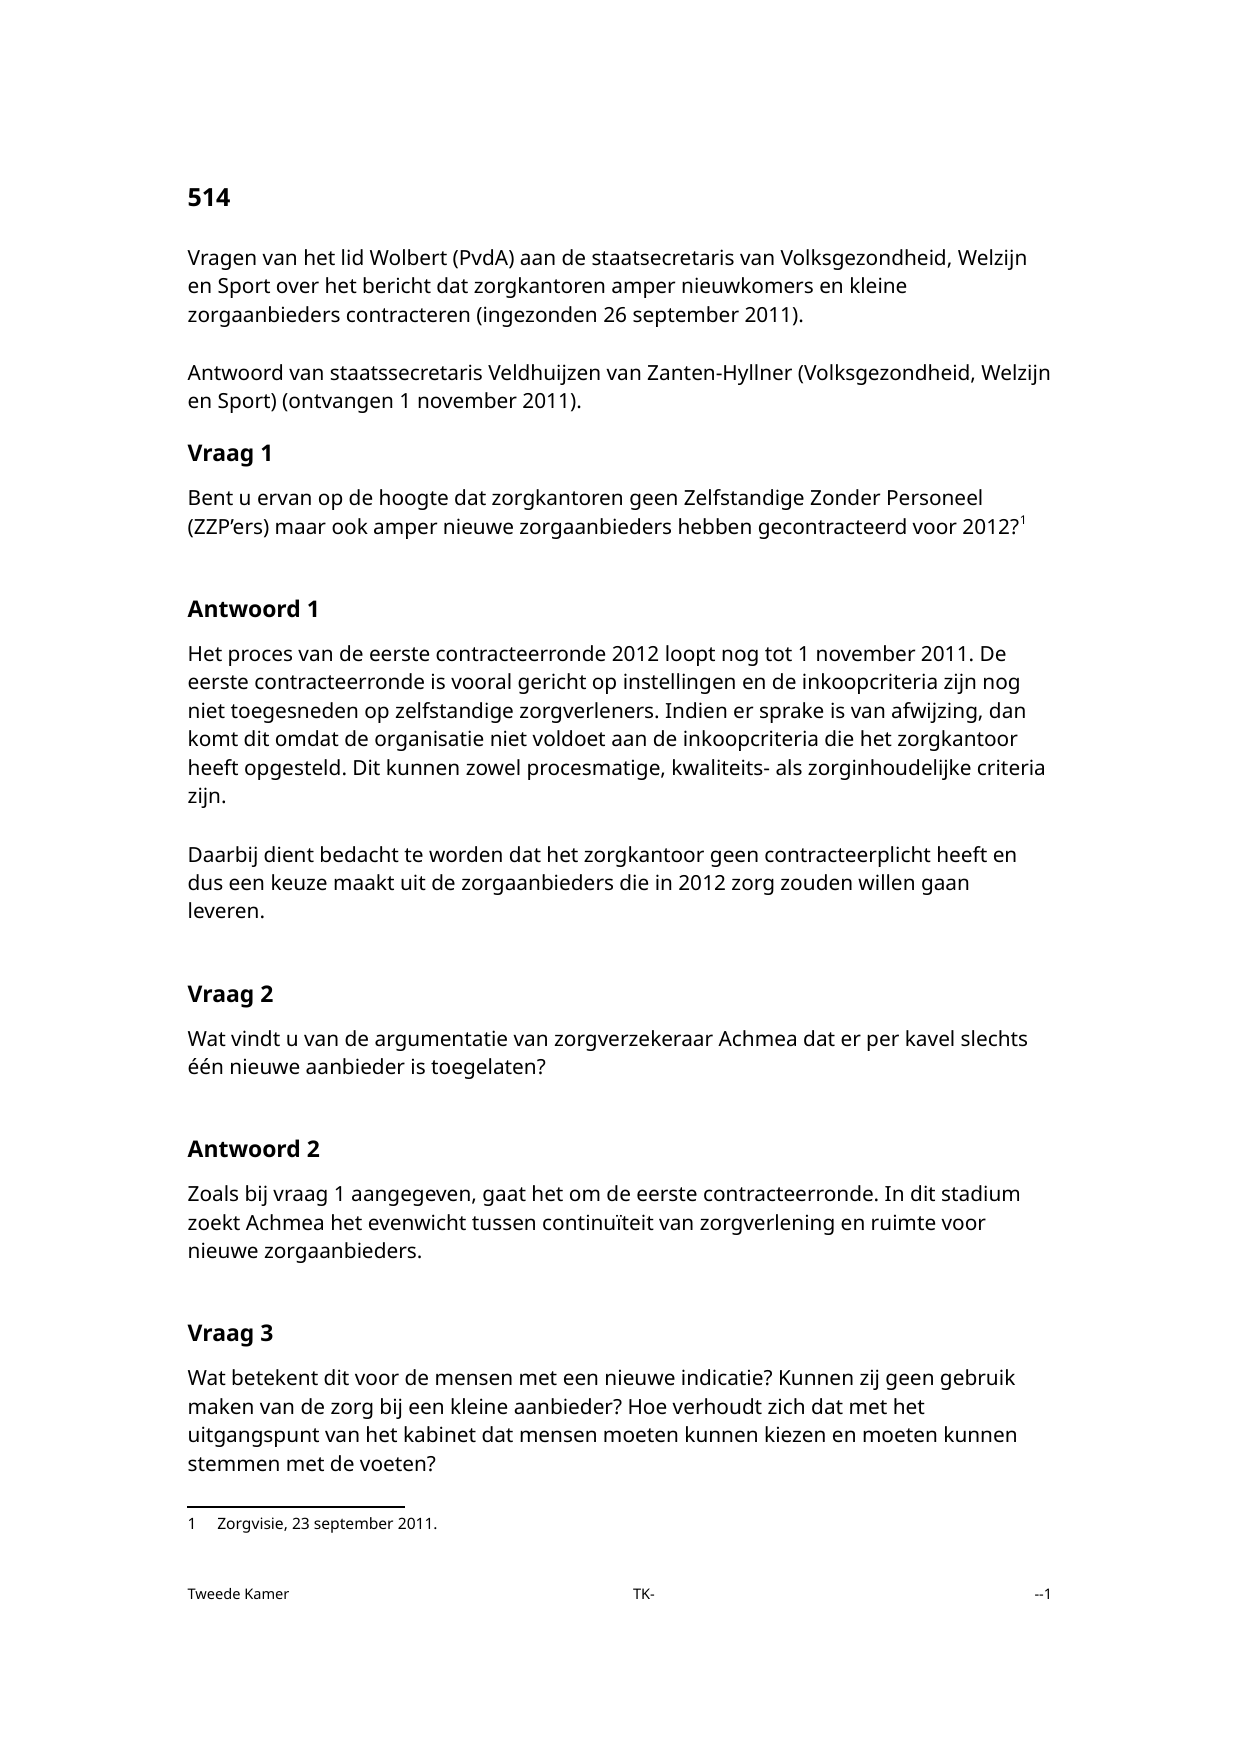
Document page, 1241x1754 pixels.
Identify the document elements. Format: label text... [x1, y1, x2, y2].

subtitle Vraag 3 [187, 1317, 1053, 1348]
subtitle Vraag 1 [187, 437, 1053, 468]
subtitle Antwoord 2 [187, 1133, 1053, 1164]
text Antwoord van staatssecretaris Veldhuijzen van Zanten-Hyllner (Volksgezondheid, Welzijn en Sport) (ontvangen 1 november 2011). [187, 358, 1053, 415]
text Zorgvisie, 23 september 2011. [187, 1506, 1053, 1534]
text Vragen van het lid Wolbert (PvdA) aan de staatsecretaris van Volksgezondheid, Welzijn en Sport over het bericht dat zorgkantoren amper nieuwkomers en kleine zorgaanbieders contracteren (ingezonden 26 september 2011). [187, 243, 1053, 328]
text Wat betekent dit voor de mensen met een nieuwe indicatie? Kunnen zij geen gebruik maken van de zorg bij een kleine aanbieder? Hoe verhoudt zich dat met het uitgangspunt van het kabinet dat mensen moeten kunnen kiezen en moeten kunnen stemmen met de voeten? [187, 1363, 1053, 1477]
text 514 [187, 179, 1053, 213]
subtitle Vraag 2 [187, 977, 1053, 1009]
text Zoals bij vraag 1 aangegeven, gaat het om de eerste contracteerronde. In dit stadium zoekt Achmea het evenwicht tussen continuïteit van zorgverlening en ruimte voor nieuwe zorgaanbieders. [187, 1179, 1053, 1265]
subtitle Antwoord 1 [187, 593, 1053, 624]
text Het proces van de eerste contracteerronde 2012 loopt nog tot 1 november 2011. De eerste contracteerronde is vooral gericht op instellingen en de inkoopcriteria zijn nog niet toegesneden op zelfstandige zorgverleners. Indien er sprake is van afwijzing, dan komt dit omdat de organisatie niet voldoet aan de inkoopcriteria die het zorgkantoor heeft opgesteld. Dit kunnen zowel procesmatige, kwaliteits- als zorginhoudelijke criteria zijn. [187, 639, 1053, 810]
text Bent u ervan op de hoogte dat zorgkantoren geen Zelfstandige Zonder Personeel (ZZP’ers) maar ook amper nieuwe zorgaanbieders hebben gecontracteerd voor 2012? [187, 483, 1053, 540]
text Wat vindt u van de argumentatie van zorgverzekeraar Achmea dat er per kavel slechts één nieuwe aanbieder is toegelaten? [187, 1024, 1053, 1081]
text Daarbij dient bedacht te worden dat het zorgkantoor geen contracteerplicht heeft en dus een keuze maakt uit de zorgaanbieders die in 2012 zorg zouden willen gaan leveren. [187, 840, 1053, 925]
